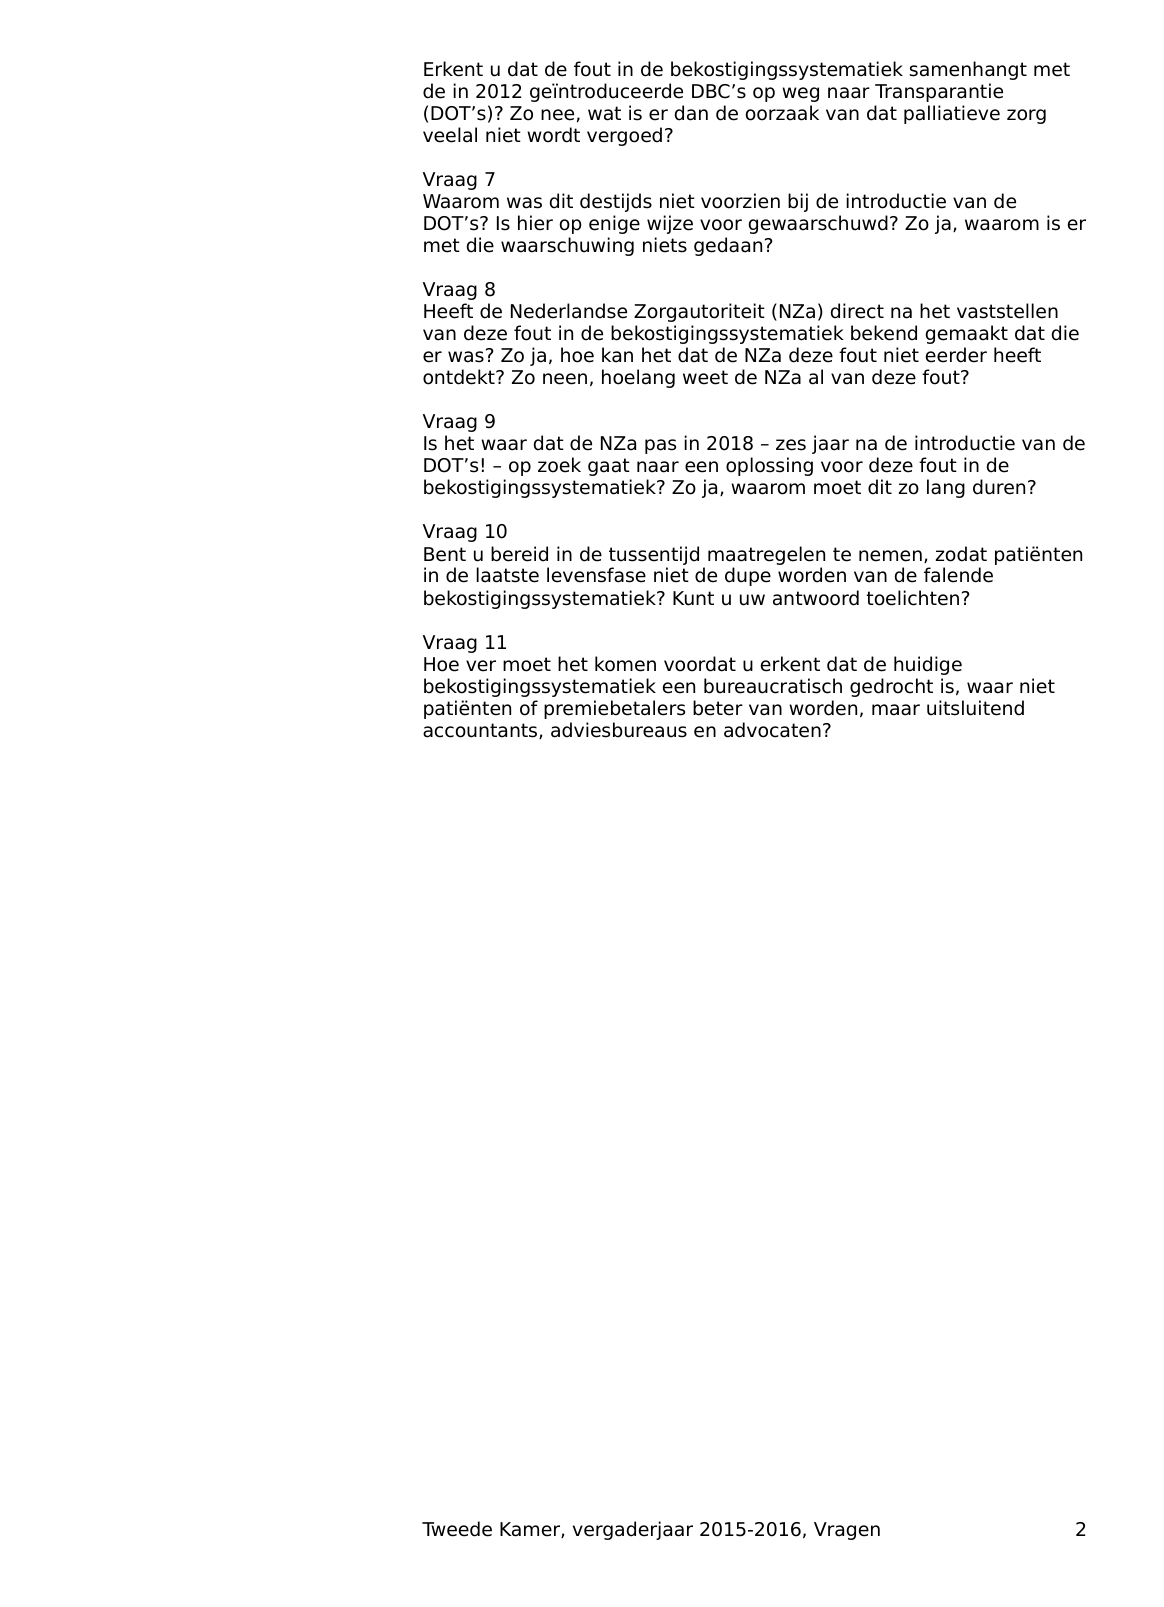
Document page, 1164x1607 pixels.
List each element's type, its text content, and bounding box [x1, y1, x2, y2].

text Vraag 8 [422, 279, 1087, 301]
text Is het waar dat de NZa pas in 2018 – zes jaar na de introductie van de DOT’s! – op zoek gaat naar een oplossing voor deze fout in de bekostigingssystematiek? Zo ja, waarom moet dit zo lang duren? [422, 433, 1087, 499]
text Vraag 7 [422, 169, 1087, 191]
text Hoe ver moet het komen voordat u erkent dat de huidige bekostigingssystematiek een bureaucratisch gedrocht is, waar niet patiënten of premiebetalers beter van worden, maar uitsluitend accountants, adviesbureaus en advocaten? [422, 653, 1087, 741]
text Vraag 11 [422, 632, 1087, 653]
text Bent u bereid in de tussentijd maatregelen te nemen, zodat patiënten in de laatste levensfase niet de dupe worden van de falende bekostigingssystematiek? Kunt u uw antwoord toelichten? [422, 543, 1087, 609]
text Vraag 9 [422, 411, 1087, 433]
text Erkent u dat de fout in de bekostigingssystematiek samenhangt met de in 2012 geïntroduceerde DBC’s op weg naar Transparantie (DOT’s)? Zo nee, wat is er dan de oorzaak van dat palliatieve zorg veelal niet wordt vergoed? [422, 59, 1087, 147]
text Vraag 10 [422, 521, 1087, 543]
text Heeft de Nederlandse Zorgautoriteit (NZa) direct na het vaststellen van deze fout in de bekostigingssystematiek bekend gemaakt dat die er was? Zo ja, hoe kan het dat de NZa deze fout niet eerder heeft ontdekt? Zo neen, hoelang weet de NZa al van deze fout? [422, 301, 1087, 389]
text Waarom was dit destijds niet voorzien bij de introductie van de DOT’s? Is hier op enige wijze voor gewaarschuwd? Zo ja, waarom is er met die waarschuwing niets gedaan? [422, 191, 1087, 257]
